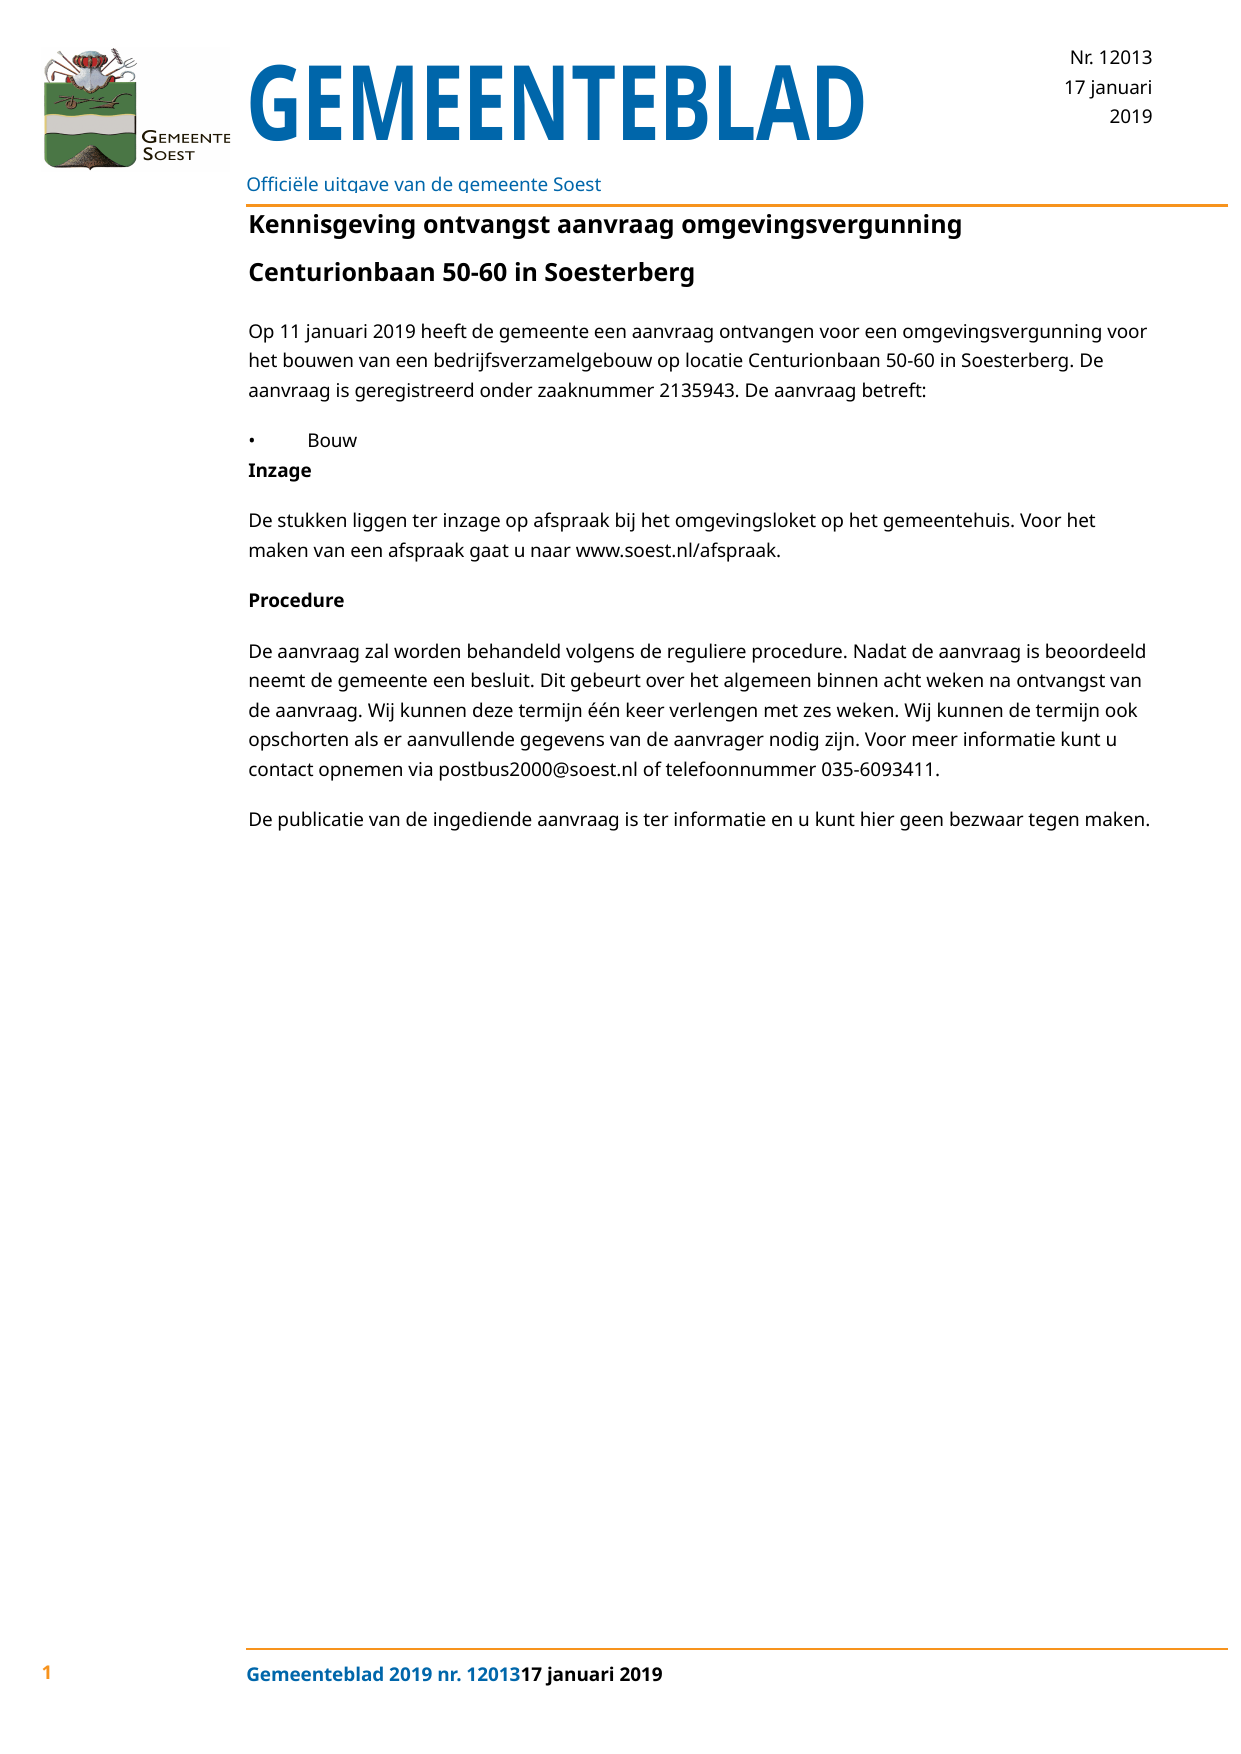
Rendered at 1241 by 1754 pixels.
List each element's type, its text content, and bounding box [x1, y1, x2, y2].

text Kennisgeving ontvangst aanvraag omgevingsvergunning Centurionbaan 50-60 in Soesterberg [248, 207, 1152, 288]
text Procedure [248, 587, 1152, 613]
picture [41, 47, 231, 172]
text De publicatie van de ingediende aanvraag is ter informatie en u kunt hier geen bezwaar tegen maken. [248, 807, 1152, 832]
text De aanvraag zal worden behandeld volgens de reguliere procedure. Nadat de aanvraag is beoordeeld neemt de gemeente een besluit. Dit gebeurt over het algemeen binnen acht weken na ontvangst van de aanvraag. Wij kunnen deze termijn één keer verlengen met zes weken. Wij kunnen de termijn ook opschorten als er aanvullende gegevens van de aanvrager nodig zijn. Voor meer informatie kunt u contact opnemen via postbus2000@soest.nl of telefoonnummer 035-6093411. [248, 638, 1152, 782]
text Op 11 januari 2019 heeft de gemeente een aanvraag ontvangen voor een omgevingsvergunning voor het bouwen van een bedrijfsverzamelgebouw op locatie Centurionbaan 50-60 in Soesterberg. De aanvraag is geregistreerd onder zaaknummer 2135943. De aanvraag betreft: [248, 318, 1152, 403]
text Inzage [248, 457, 1152, 483]
text De stukken liggen ter inzage op afspraak bij het omgevingsloket op het gemeentehuis. Voor het maken van een afspraak gaat u naar www.soest.nl/afspraak. [248, 507, 1152, 563]
list Bouw [248, 427, 1152, 453]
